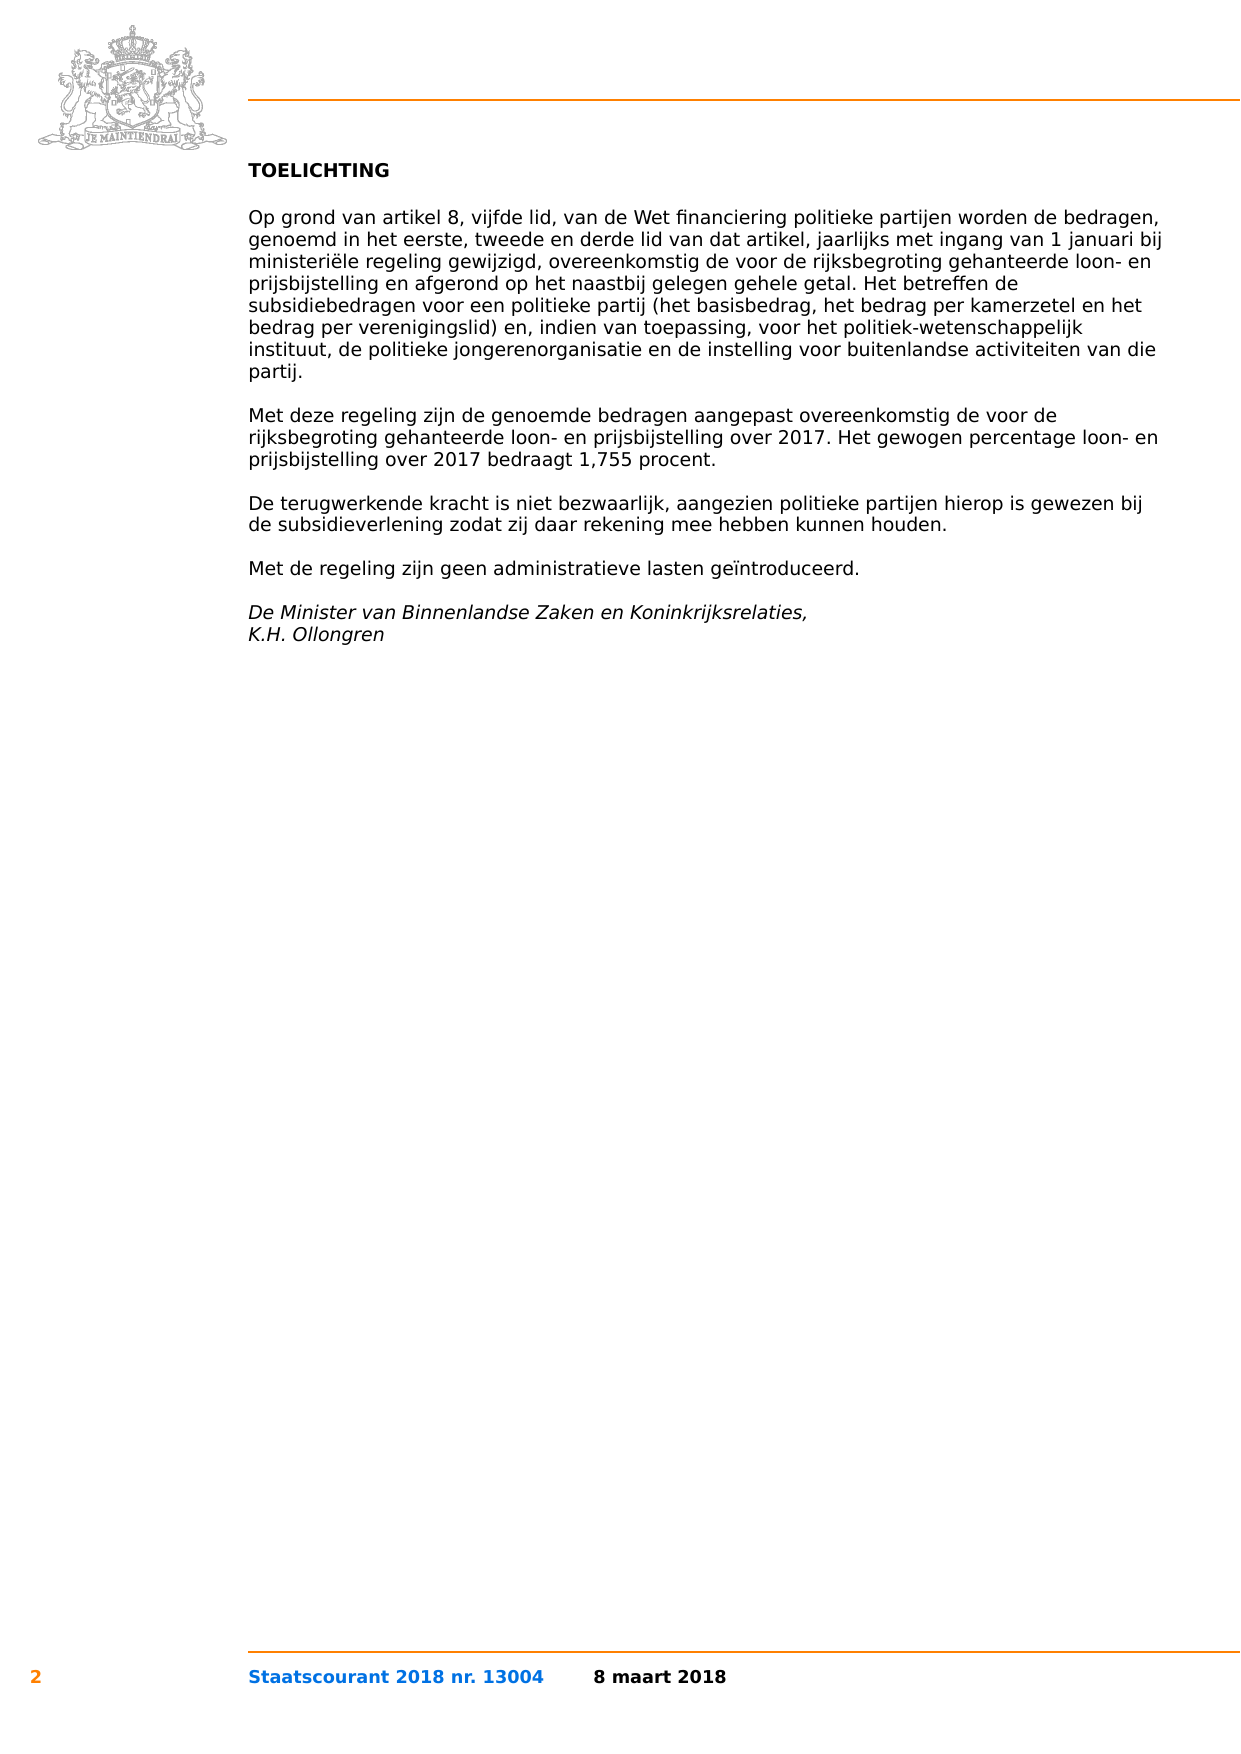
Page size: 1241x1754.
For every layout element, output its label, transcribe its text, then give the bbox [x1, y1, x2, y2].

text Met deze regeling zijn de genoemde bedragen aangepast overeenkomstig de voor de rijksbegroting gehanteerde loon- en prijsbijstelling over 2017. Het gewogen percentage loon- en prijsbijstelling over 2017 bedraagt 1,755 procent. [248, 404, 1163, 471]
text De Minister van Binnenlandse Zaken en Koninkrijksrelaties, K.H. Ollongren [248, 602, 1163, 646]
text De terugwerkende kracht is niet bezwaarlijk, aangezien politieke partijen hierop is gewezen bij de subsidieverlening zodat zij daar rekening mee hebben kunnen houden. [248, 492, 1163, 536]
text Met de regeling zijn geen administratieve lasten geïntroduceerd. [248, 558, 1163, 580]
text Op grond van artikel 8, vijfde lid, van de Wet financiering politieke partijen worden de bedragen, genoemd in het eerste, tweede en derde lid van dat artikel, jaarlijks met ingang van 1 januari bij ministeriële regeling gewijzigd, overeenkomstig de voor de rijksbegroting gehanteerde loon- en prijsbijstelling en afgerond op het naastbij gelegen gehele getal. Het betreffen de subsidiebedragen voor een politieke partij (het basisbedrag, het bedrag per kamerzetel en het bedrag per verenigingslid) en, indien van toepassing, voor het politiek-wetenschappelijk instituut, de politieke jongerenorganisatie en de instelling voor buitenlandse activiteiten van die partij. [248, 207, 1163, 383]
subtitle TOELICHTING [248, 160, 1163, 182]
picture [38, 25, 227, 150]
